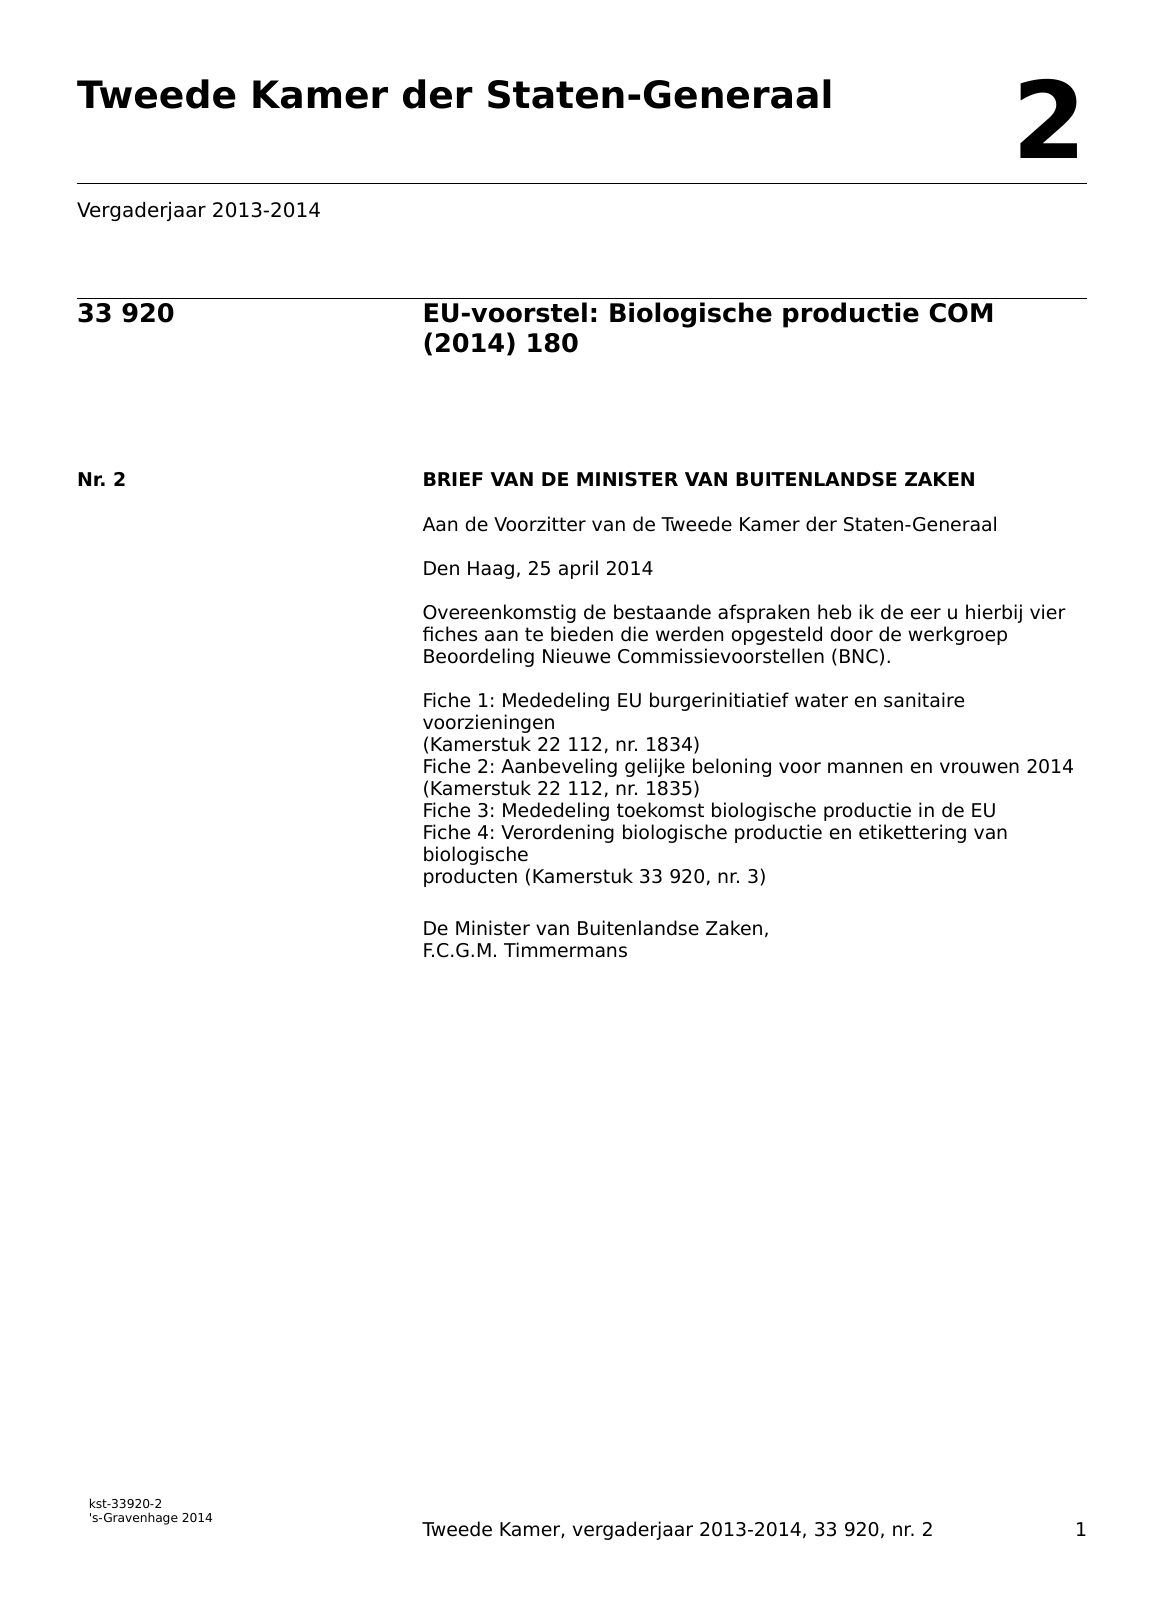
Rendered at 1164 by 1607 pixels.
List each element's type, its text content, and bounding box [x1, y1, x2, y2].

text Den Haag, 25 april 2014 [422, 558, 1087, 580]
table_header Tweede Kamer der Staten-Generaal [77, 59, 886, 183]
text (Kamerstuk 22 112, nr. 1835) [422, 778, 1087, 800]
table_cell Vergaderjaar 2013-2014 [77, 184, 1087, 298]
text 's-Gravenhage 2014 [88, 1511, 323, 1525]
text Overeenkomstig de bestaande afspraken heb ik de eer u hierbij vier fiches aan te bieden die werden opgesteld door de werkgroep Beoordeling Nieuwe Commissievoorstellen (BNC). [422, 602, 1087, 668]
text De Minister van Buitenlandse Zaken, F.C.G.M. Timmermans [422, 918, 1087, 962]
text producten (Kamerstuk 33 920, nr. 3) [422, 866, 1087, 888]
text Fiche 2: Aanbeveling gelijke beloning voor mannen en vrouwen 2014 [422, 756, 1087, 778]
table_header 2 [886, 59, 1087, 183]
text kst-33920-2 [88, 1497, 323, 1511]
text Aan de Voorzitter van de Tweede Kamer der Staten-Generaal [422, 513, 1087, 536]
subtitle Nr. 2 BRIEF VAN DE MINISTER VAN BUITENLANDSE ZAKEN [77, 469, 1087, 491]
text (Kamerstuk 22 112, nr. 1834) [422, 734, 1087, 756]
text Fiche 4: Verordening biologische productie en etikettering van biologische [422, 822, 1087, 866]
text Fiche 1: Mededeling EU burgerinitiatief water en sanitaire voorzieningen [422, 690, 1087, 734]
text Fiche 3: Mededeling toekomst biologische productie in de EU [422, 800, 1087, 822]
subtitle 33 920 EU-voorstel: Biologische productie COM (2014) 180 [77, 299, 1087, 358]
